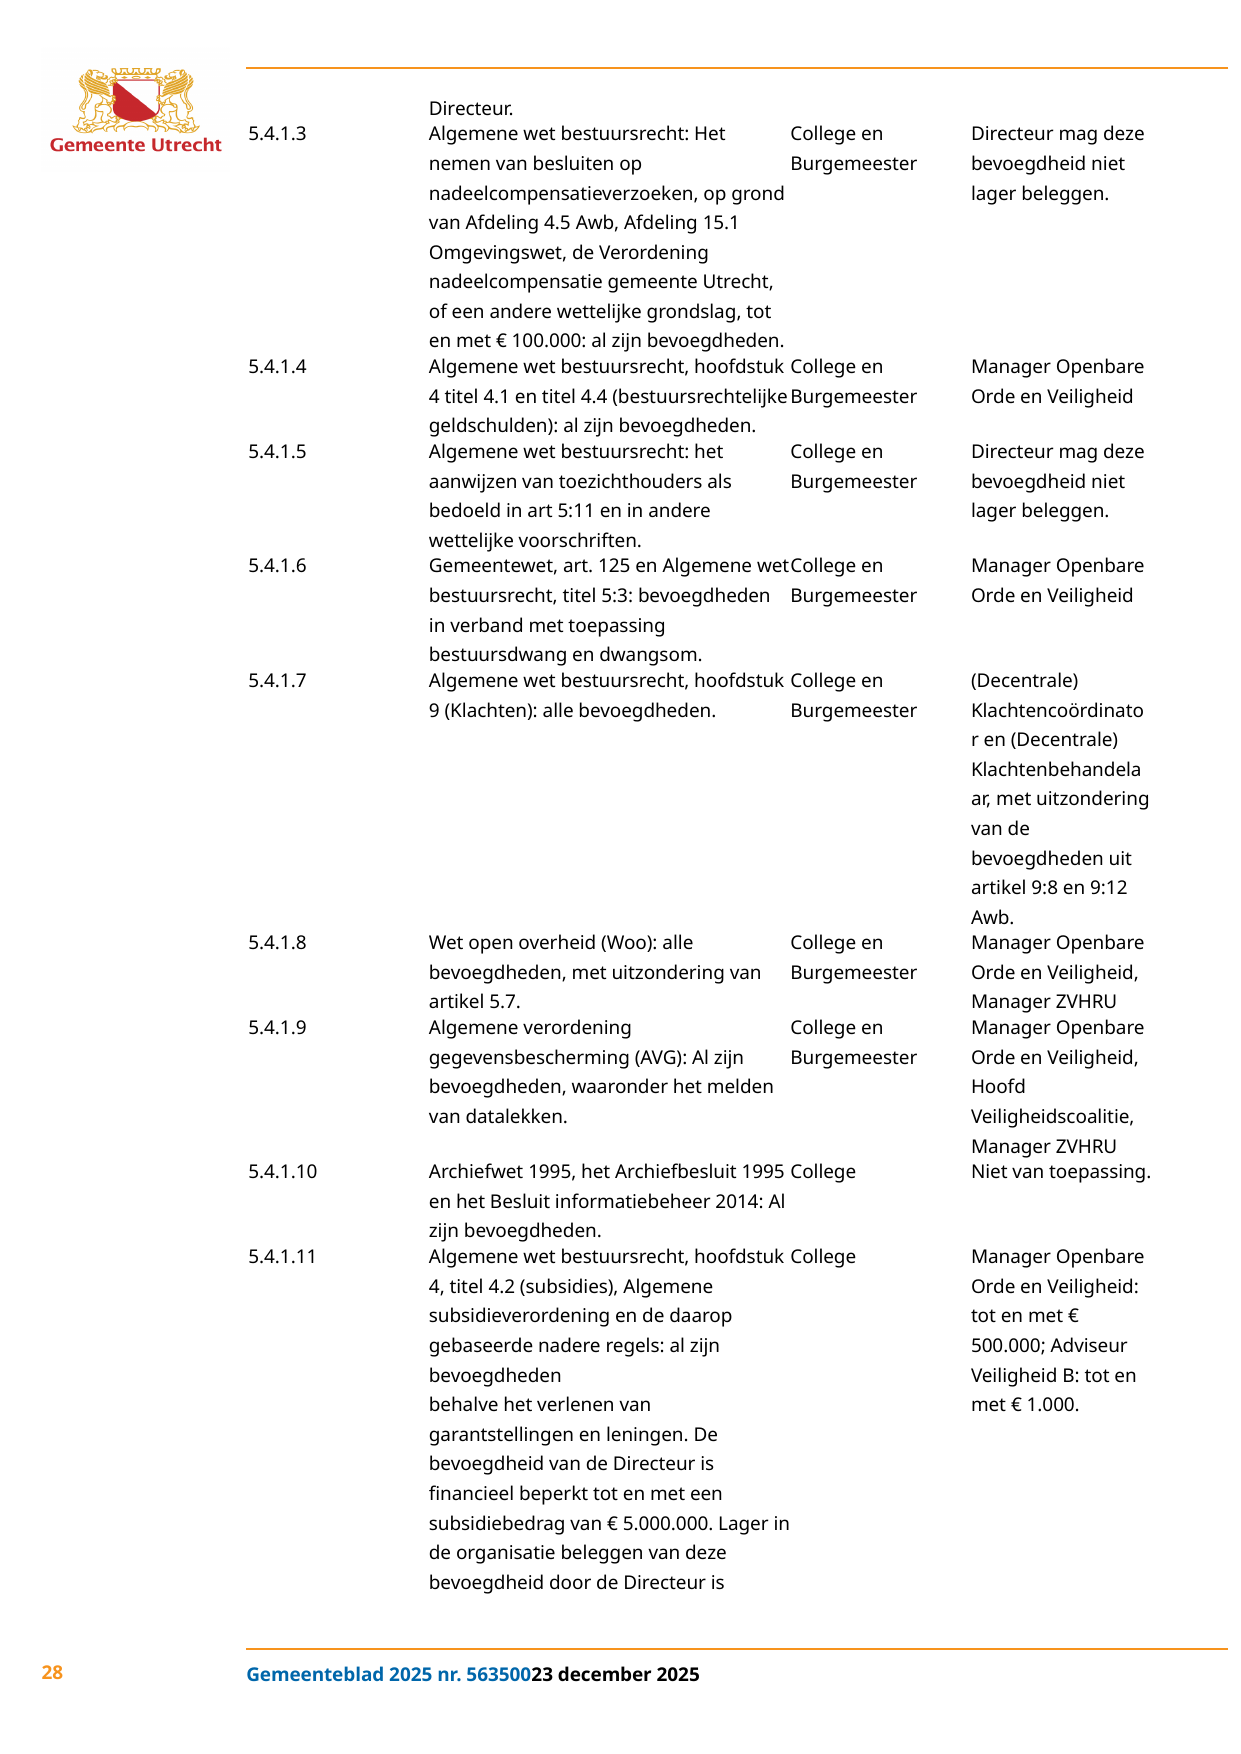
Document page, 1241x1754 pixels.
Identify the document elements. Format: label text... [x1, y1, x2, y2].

table_cell College en Burgemeester [790, 667, 971, 929]
table_cell Manager Openbare Orde en Veiligheid, Manager ZVHRU [971, 930, 1152, 1014]
table_cell 5.4.1.7 [248, 667, 429, 929]
table_cell 5.4.1.8 [248, 930, 429, 1014]
table_cell 5.4.1.11 [248, 1244, 429, 1594]
table_cell 5.4.1.9 [248, 1015, 429, 1158]
table_cell 5.4.1.5 [248, 438, 429, 553]
table_cell [790, 95, 971, 121]
table_cell College en Burgemeester [790, 121, 971, 353]
table_cell Algemene wet bestuursrecht: Het nemen van besluiten op nadeelcompensatieverzoeken, op grond van Afdeling 4.5 Awb, Afdeling 15.1 Omgevingswet, de Verordening nadeelcompensatie gemeente Utrecht, of een andere wettelijke grondslag, tot en met € 100.000: al zijn bevoegdheden. [429, 121, 790, 353]
table_cell (Decentrale) Klachtencoördinator en (Decentrale) Klachtenbehandelaar, met uitzondering van de bevoegdheden uit artikel 9:8 en 9:12 Awb. [971, 667, 1152, 929]
table_cell College en Burgemeester [790, 930, 971, 1014]
table_cell Niet van toepassing. [971, 1159, 1152, 1243]
table_cell Algemene wet bestuursrecht, hoofdstuk 4 titel 4.1 en titel 4.4 (bestuursrechtelijke geldschulden): al zijn bevoegdheden. [429, 353, 790, 438]
table_cell Algemene wet bestuursrecht, hoofdstuk 4, titel 4.2 (subsidies), Algemene subsidieverordening en de daarop gebaseerde nadere regels: al zijn bevoegdheden behalve het verlenen van garantstellingen en leningen. De bevoegdheid van de Directeur is financieel beperkt tot en met een subsidiebedrag van € 5.000.000. Lager in de organisatie beleggen van deze bevoegdheid door de Directeur is [429, 1244, 790, 1594]
table_cell 5.4.1.10 [248, 1159, 429, 1243]
table_cell College [790, 1159, 971, 1243]
table_cell Wet open overheid (Woo): alle bevoegdheden, met uitzondering van artikel 5.7. [429, 930, 790, 1014]
table_cell Directeur mag deze bevoegdheid niet lager beleggen. [971, 121, 1152, 353]
table_cell Archiefwet 1995, het Archiefbesluit 1995 en het Besluit informatiebeheer 2014: Al zijn bevoegdheden. [429, 1159, 790, 1243]
table_cell College en Burgemeester [790, 438, 971, 553]
table_cell 5.4.1.6 [248, 553, 429, 667]
picture [41, 47, 231, 172]
table_cell College en Burgemeester [790, 553, 971, 667]
table_cell [248, 95, 429, 121]
table_cell Gemeentewet, art. 125 en Algemene wet bestuursrecht, titel 5:3: bevoegdheden in verband met toepassing bestuursdwang en dwangsom. [429, 553, 790, 667]
table_cell College en Burgemeester [790, 1015, 971, 1158]
table_cell Directeur. [429, 95, 790, 121]
table_cell Manager Openbare Orde en Veiligheid [971, 553, 1152, 667]
table_cell Directeur mag deze bevoegdheid niet lager beleggen. [971, 438, 1152, 553]
table_cell Algemene verordening gegevensbescherming (AVG): Al zijn bevoegdheden, waaronder het melden van datalekken. [429, 1015, 790, 1158]
table_cell 5.4.1.4 [248, 353, 429, 438]
table_cell Algemene wet bestuursrecht: het aanwijzen van toezichthouders als bedoeld in art 5:11 en in andere wettelijke voorschriften. [429, 438, 790, 553]
table_cell [971, 95, 1152, 121]
table_cell Manager Openbare Orde en Veiligheid: tot en met € 500.000; Adviseur Veiligheid B: tot en met € 1.000. [971, 1244, 1152, 1594]
table_cell College en Burgemeester [790, 353, 971, 438]
table_cell Algemene wet bestuursrecht, hoofdstuk 9 (Klachten): alle bevoegdheden. [429, 667, 790, 929]
table_cell Manager Openbare Orde en Veiligheid [971, 353, 1152, 438]
table_cell College [790, 1244, 971, 1594]
table_cell Manager Openbare Orde en Veiligheid, Hoofd Veiligheidscoalitie, Manager ZVHRU [971, 1015, 1152, 1158]
table_cell 5.4.1.3 [248, 121, 429, 353]
